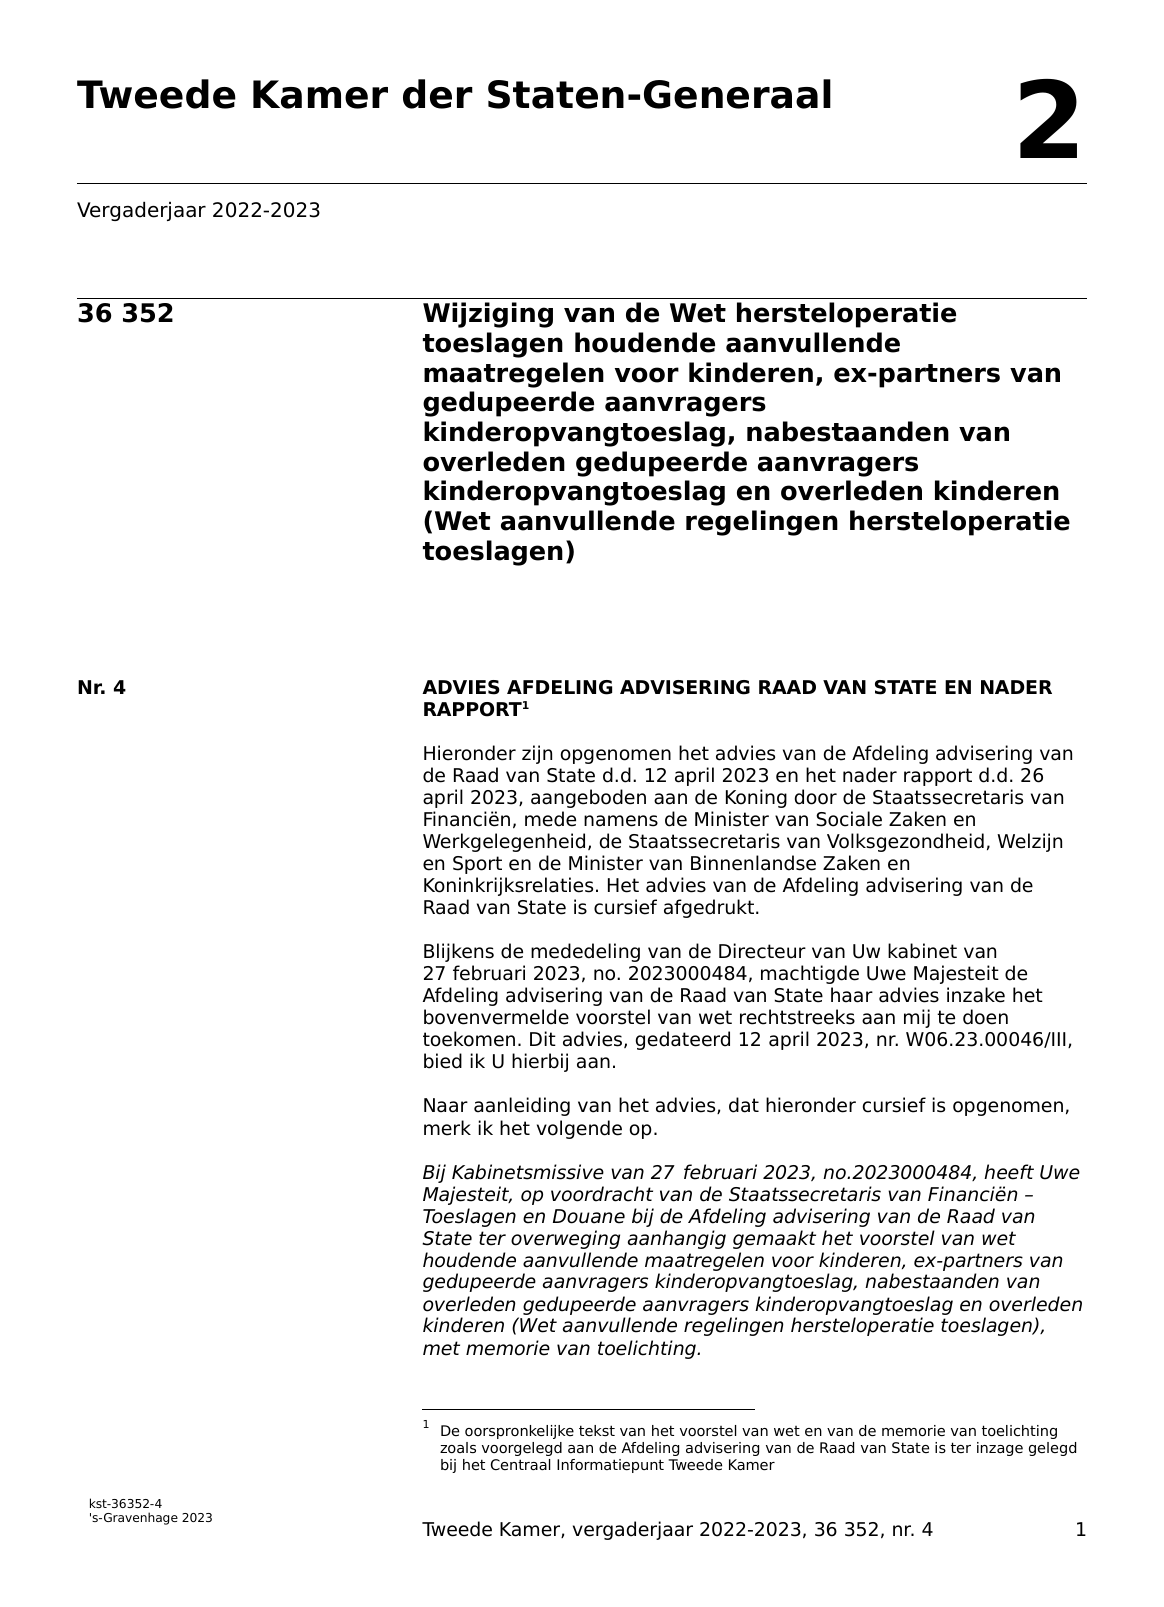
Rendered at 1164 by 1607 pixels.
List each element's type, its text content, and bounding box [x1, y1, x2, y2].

subtitle Nr. 4 ADVIES AFDELING ADVISERING RAAD VAN STATE EN NADER RAPPORT [77, 677, 1087, 721]
table_header Tweede Kamer der Staten-Generaal [77, 59, 886, 183]
text Naar aanleiding van het advies, dat hieronder cursief is opgenomen, merk ik het volgende op. [422, 1095, 1087, 1139]
table_cell Vergaderjaar 2022-2023 [77, 184, 1087, 298]
table_header 2 [886, 59, 1087, 183]
text Hieronder zijn opgenomen het advies van de Afdeling advisering van de Raad van State d.d. 12 april 2023 en het nader rapport d.d. 26 april 2023, aangeboden aan de Koning door de Staatssecretaris van Financiën, mede namens de Minister van Sociale Zaken en Werkgelegenheid, de Staatssecretaris van Volksgezondheid, Welzijn en Sport en de Minister van Binnenlandse Zaken en Koninkrijksrelaties. Het advies van de Afdeling advisering van de Raad van State is cursief afgedrukt. [422, 743, 1087, 919]
text Blijkens de mededeling van de Directeur van Uw kabinet van 27 februari 2023, no. 2023000484, machtigde Uwe Majesteit de Afdeling advisering van de Raad van State haar advies inzake het bovenvermelde voorstel van wet rechtstreeks aan mij te doen toekomen. Dit advies, gedateerd 12 april 2023, nr. W06.23.00046/III, bied ik U hierbij aan. [422, 941, 1087, 1073]
text De oorspronkelijke tekst van het voorstel van wet en van de memorie van toelichting zoals voorgelegd aan de Afdeling advisering van de Raad van State is ter inzage gelegd bij het Centraal Informatiepunt Tweede Kamer [422, 1418, 1087, 1474]
text Bij Kabinetsmissive van 27 februari 2023, no.2023000484, heeft Uwe Majesteit, op voordracht van de Staatssecretaris van Financiën – Toeslagen en Douane bij de Afdeling advisering van de Raad van State ter overweging aanhangig gemaakt het voorstel van wet houdende aanvullende maatregelen voor kinderen, ex-partners van gedupeerde aanvragers kinderopvangtoeslag, nabestaanden van overleden gedupeerde aanvragers kinderopvangtoeslag en overleden kinderen (Wet aanvullende regelingen hersteloperatie toeslagen), met memorie van toelichting. [422, 1162, 1087, 1359]
text kst-36352-4 [88, 1497, 323, 1511]
subtitle 36 352 Wijziging van de Wet hersteloperatie toeslagen houdende aanvullende maatregelen voor kinderen, ex-partners van gedupeerde aanvragers kinderopvangtoeslag, nabestaanden van overleden gedupeerde aanvragers kinderopvangtoeslag en overleden kinderen (Wet aanvullende regelingen hersteloperatie toeslagen) [77, 299, 1087, 566]
text 's-Gravenhage 2023 [88, 1511, 323, 1525]
